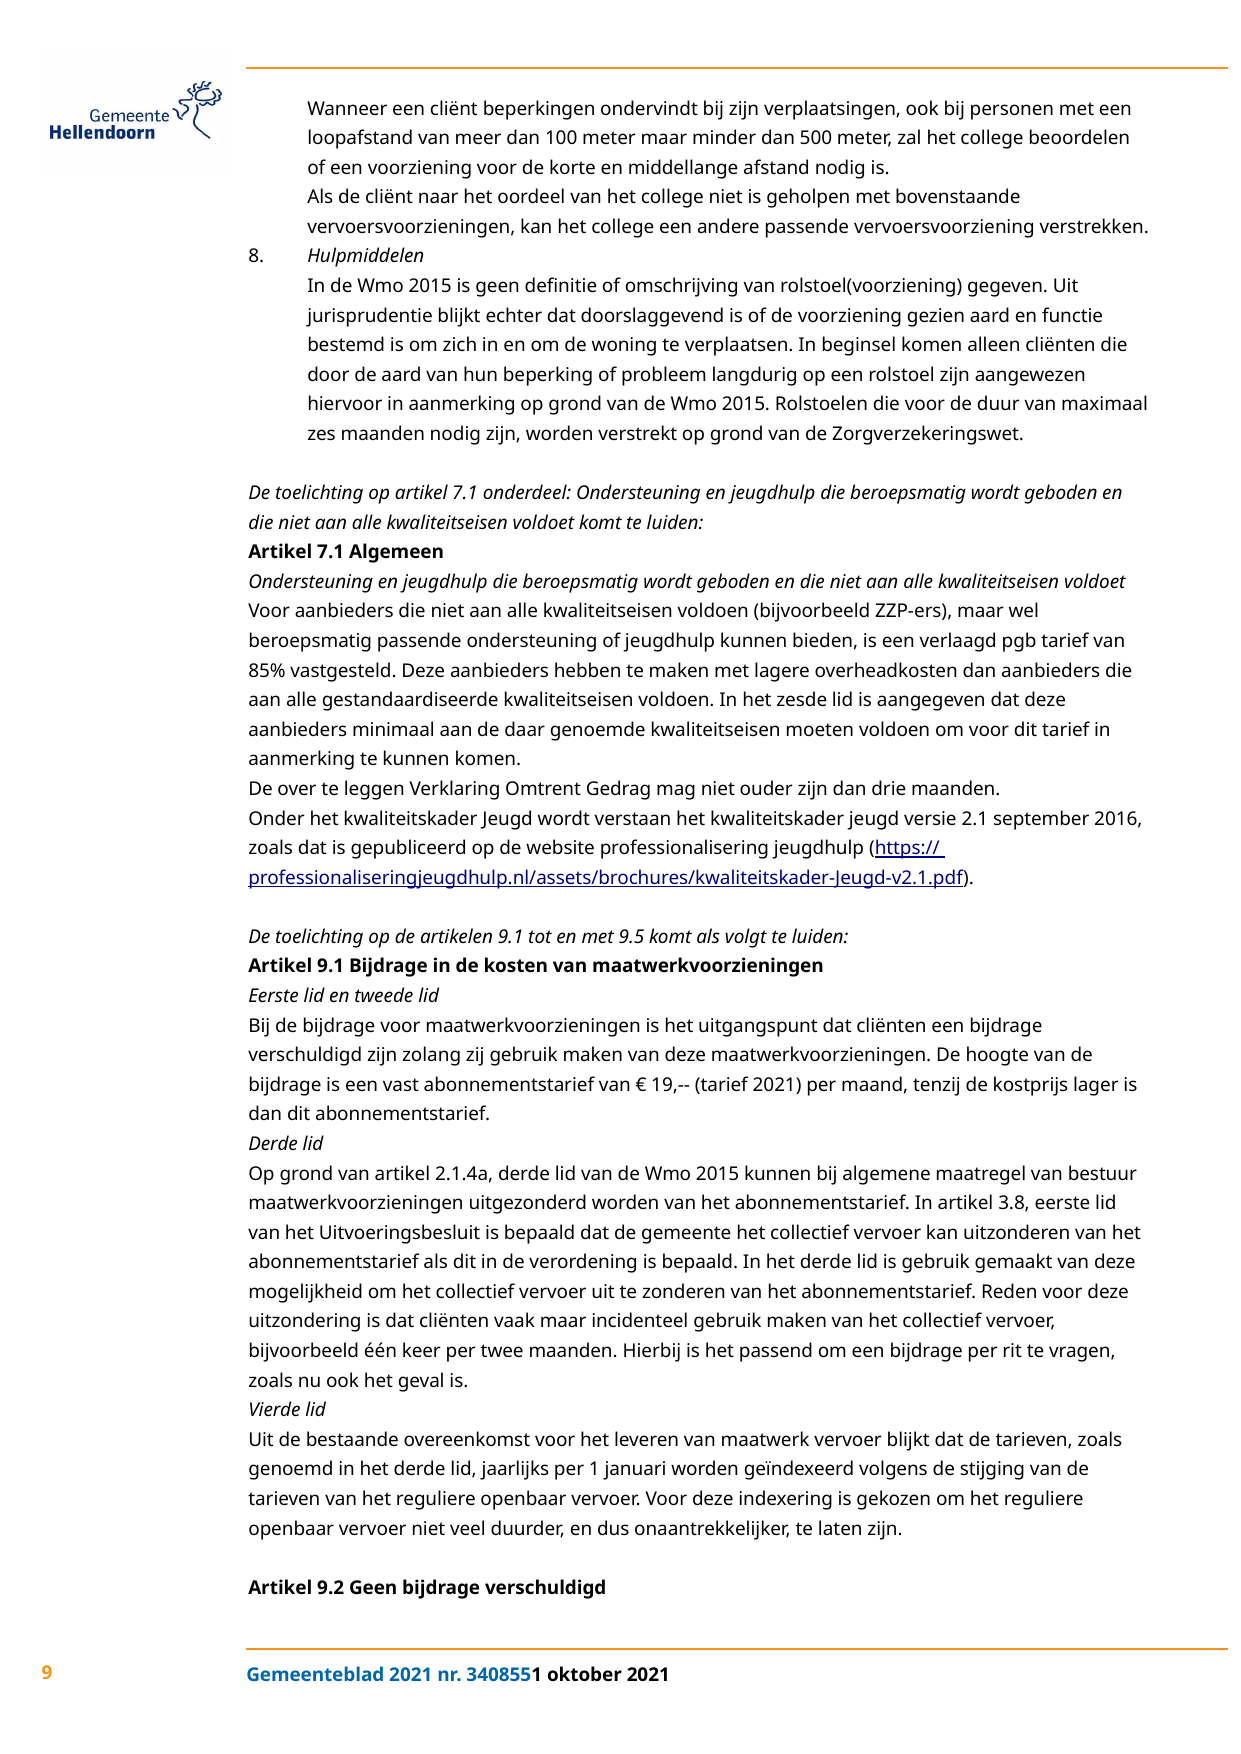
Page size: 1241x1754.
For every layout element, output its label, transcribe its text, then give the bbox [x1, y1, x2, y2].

text Artikel 9.1 Bijdrage in de kosten van maatwerkvoorzieningen [248, 953, 1152, 978]
text Vierde lid [248, 1396, 1152, 1422]
text Ondersteuning en jeugdhulp die beroepsmatig wordt geboden en die niet aan alle kwaliteitseisen voldoet [248, 568, 1152, 594]
text De toelichting op de artikelen 9.1 tot en met 9.5 komt als volgt te luiden: [248, 923, 1152, 949]
text Voor aanbieders die niet aan alle kwaliteitseisen voldoen (bijvoorbeeld ZZP-ers), maar wel beroepsmatig passende ondersteuning of jeugdhulp kunnen bieden, is een verlaagd pgb tarief van 85% vastgesteld. Deze aanbieders hebben te maken met lagere overheadkosten dan aanbieders die aan alle gestandaardiseerde kwaliteitseisen voldoen. In het zesde lid is aangegeven dat deze aanbieders minimaal aan de daar genoemde kwaliteitseisen moeten voldoen om voor dit tarief in aanmerking te kunnen komen. [248, 598, 1152, 771]
text Bij de bijdrage voor maatwerkvoorzieningen is het uitgangspunt dat cliënten een bijdrage verschuldigd zijn zolang zij gebruik maken van deze maatwerkvoorzieningen. De hoogte van de bijdrage is een vast abonnementstarief van € 19,-- (tarief 2021) per maand, tenzij de kostprijs lager is dan dit abonnementstarief. [248, 1012, 1152, 1126]
list Wanneer een cliënt beperkingen ondervindt bij zijn verplaatsingen, ook bij personen met een loopafstand van meer dan 100 meter maar minder dan 500 meter, zal het college beoordelen of een voorziening voor de korte en middellange afstand nodig is. [248, 95, 1152, 180]
text Onder het kwaliteitskader Jeugd wordt verstaan het kwaliteitskader jeugd versie 2.1 september 2016, zoals dat is gepubliceerd op de website professionalisering jeugdhulp (https:// professionaliseringjeugdhulp.nl/assets/brochures/kwaliteitskader-Jeugd-v2.1.pdf). [248, 805, 1152, 890]
text Op grond van artikel 2.1.4a, derde lid van de Wmo 2015 kunnen bij algemene maatregel van bestuur maatwerkvoorzieningen uitgezonderd worden van het abonnementstarief. In artikel 3.8, eerste lid van het Uitvoeringsbesluit is bepaald dat de gemeente het collectief vervoer kan uitzonderen van het abonnementstarief als dit in de verordening is bepaald. In het derde lid is gebruik gemaakt van deze mogelijkheid om het collectief vervoer uit te zonderen van het abonnementstarief. Reden voor deze uitzondering is dat cliënten vaak maar incidenteel gebruik maken van het collectief vervoer, bijvoorbeeld één keer per twee maanden. Hierbij is het passend om een bijdrage per rit te vragen, zoals nu ook het geval is. [248, 1160, 1152, 1393]
text Uit de bestaande overeenkomst voor het leveren van maatwerk vervoer blijkt dat de tarieven, zoals genoemd in het derde lid, jaarlijks per 1 januari worden geïndexeerd volgens de stijging van de tarieven van het reguliere openbaar vervoer. Voor deze indexering is gekozen om het reguliere openbaar vervoer niet veel duurder, en dus onaantrekkelijker, te laten zijn. [248, 1426, 1152, 1541]
picture [41, 47, 231, 172]
list Als de cliënt naar het oordeel van het college niet is geholpen met bovenstaande vervoersvoorzieningen, kan het college een andere passende vervoersvoorziening verstrekken. [248, 183, 1152, 239]
text De toelichting op artikel 7.1 onderdeel: Ondersteuning en jeugdhulp die beroepsmatig wordt geboden en die niet aan alle kwaliteitseisen voldoet komt te luiden: [248, 479, 1152, 535]
list Hulpmiddelen [248, 243, 1152, 268]
text Eerste lid en tweede lid [248, 982, 1152, 1008]
text Artikel 7.1 Algemeen [248, 538, 1152, 564]
text Derde lid [248, 1130, 1152, 1156]
text De over te leggen Verklaring Omtrent Gedrag mag niet ouder zijn dan drie maanden. [248, 775, 1152, 801]
text Artikel 9.2 Geen bijdrage verschuldigd [248, 1574, 1152, 1600]
list In de Wmo 2015 is geen definitie of omschrijving van rolstoel(voorziening) gegeven. Uit jurisprudentie blijkt echter dat doorslaggevend is of de voorziening gezien aard en functie bestemd is om zich in en om de woning te verplaatsen. In beginsel komen alleen cliënten die door de aard van hun beperking of probleem langdurig op een rolstoel zijn aangewezen hiervoor in aanmerking op grond van de Wmo 2015. Rolstoelen die voor de duur van maximaal zes maanden nodig zijn, worden verstrekt op grond van de Zorgverzekeringswet. [248, 272, 1152, 446]
